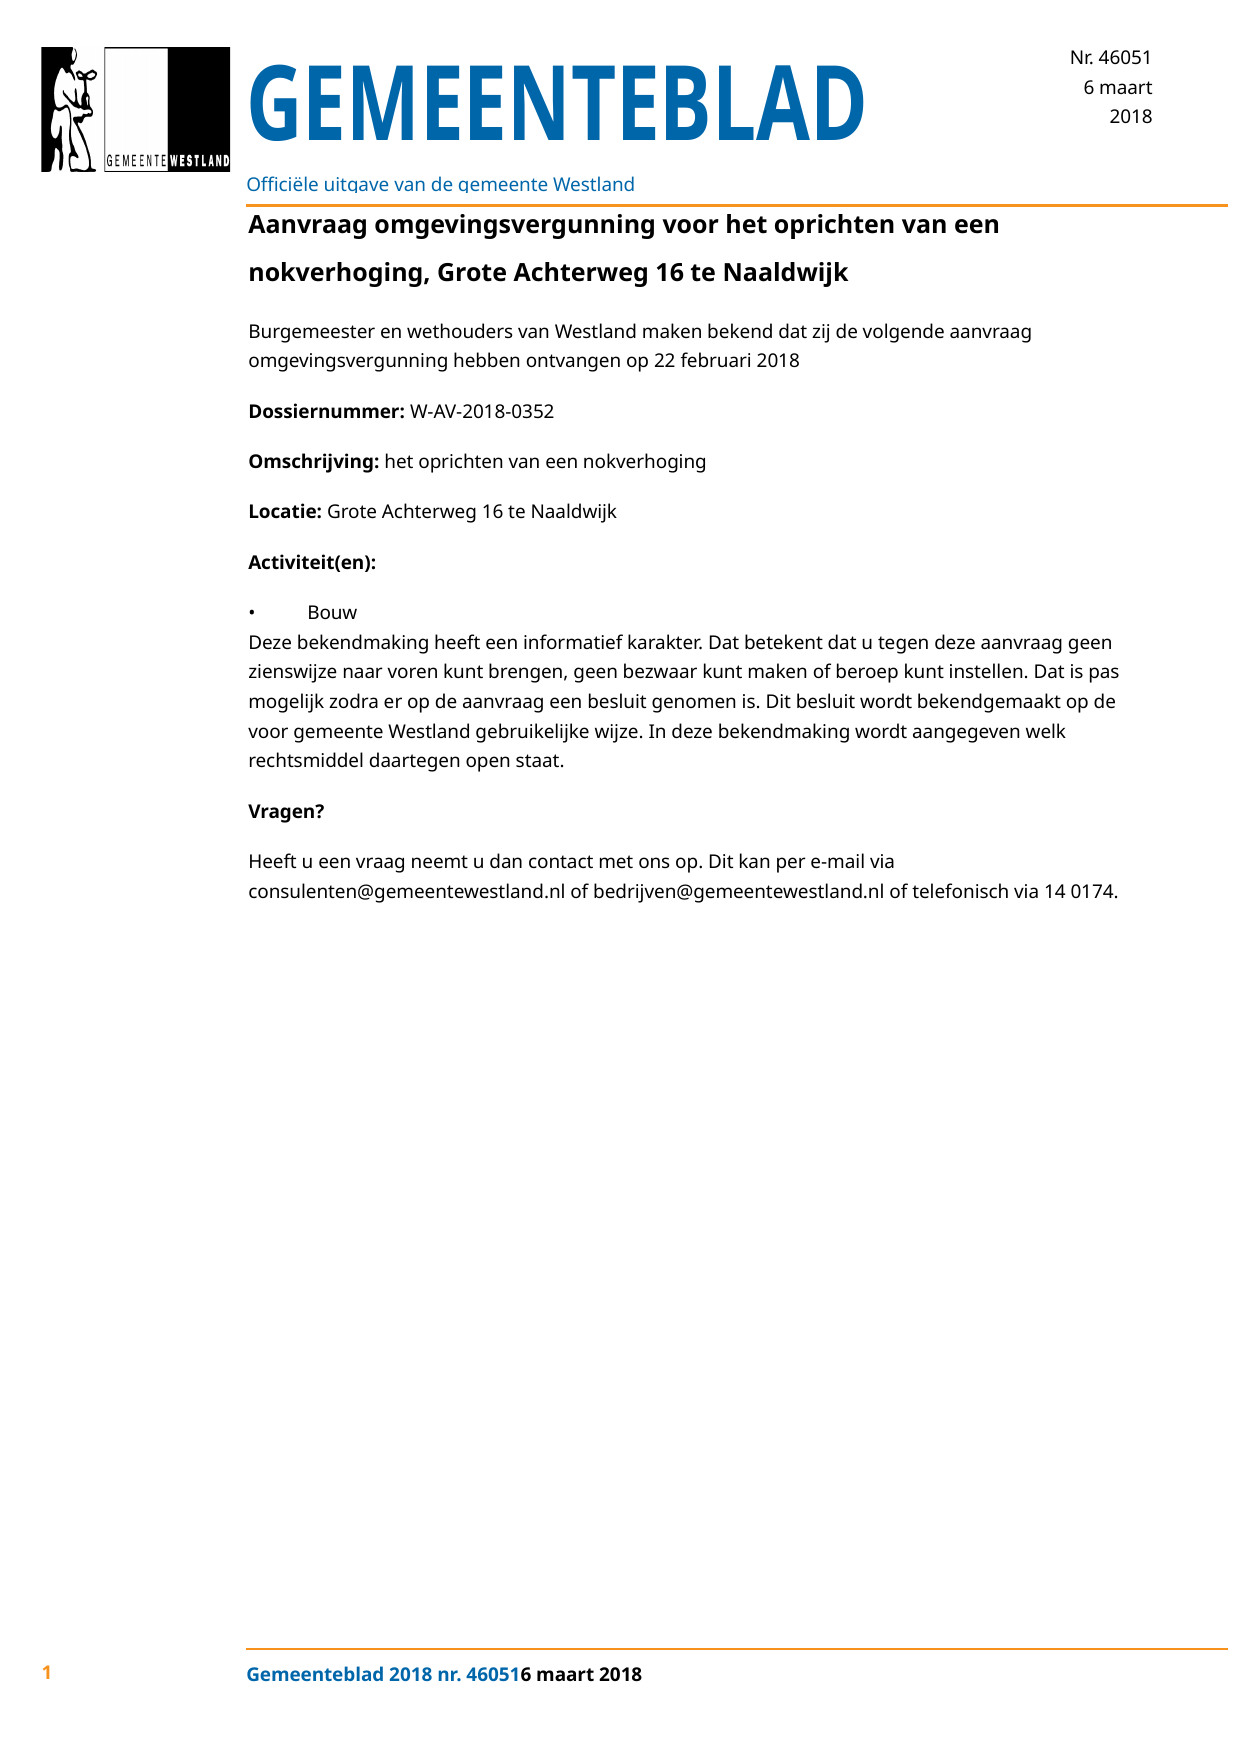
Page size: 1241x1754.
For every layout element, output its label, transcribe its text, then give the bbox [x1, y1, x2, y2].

picture [41, 47, 231, 172]
text Heeft u een vraag neemt u dan contact met ons op. Dit kan per e-mail via consulenten@gemeentewestland.nl of bedrijven@gemeentewestland.nl of telefonisch via 14 0174. [248, 848, 1152, 904]
text Vragen? [248, 798, 1152, 824]
text Omschrijving: het oprichten van een nokverhoging [248, 448, 1152, 474]
text Locatie: Grote Achterweg 16 te Naaldwijk [248, 499, 1152, 524]
list Bouw [248, 599, 1152, 625]
text Deze bekendmaking heeft een informatief karakter. Dat betekent dat u tegen deze aanvraag geen zienswijze naar voren kunt brengen, geen bezwaar kunt maken of beroep kunt instellen. Dat is pas mogelijk zodra er op de aanvraag een besluit genomen is. Dit besluit wordt bekendgemaakt op de voor gemeente Westland gebruikelijke wijze. In deze bekendmaking wordt aangegeven welk rechtsmiddel daartegen open staat. [248, 629, 1152, 773]
text Activiteit(en): [248, 549, 1152, 575]
text Aanvraag omgevingsvergunning voor het oprichten van een nokverhoging, Grote Achterweg 16 te Naaldwijk [248, 207, 1152, 288]
text Dossiernummer: W-AV-2018-0352 [248, 398, 1152, 424]
text Burgemeester en wethouders van Westland maken bekend dat zij de volgende aanvraag omgevingsvergunning hebben ontvangen op 22 februari 2018 [248, 318, 1152, 373]
